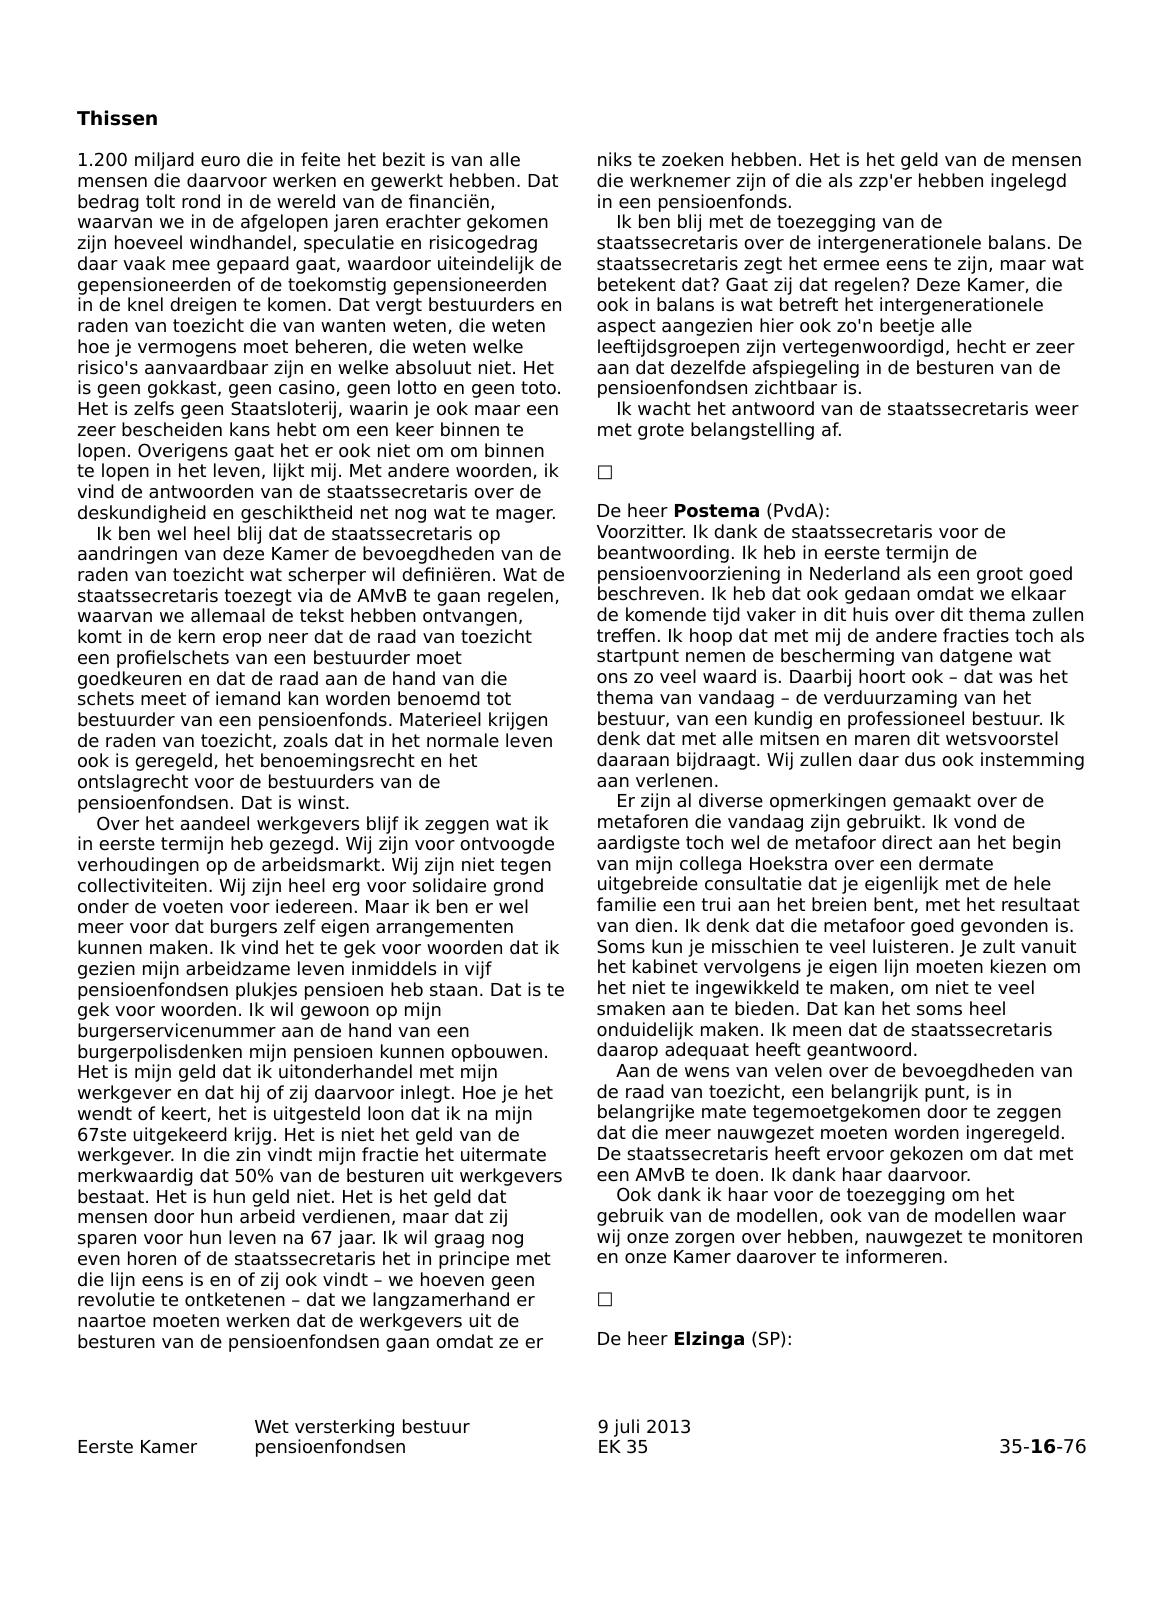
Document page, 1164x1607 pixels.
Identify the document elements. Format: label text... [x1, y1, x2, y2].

text Ook dank ik haar voor de toezegging om het gebruik van de modellen, ook van de modellen waar wij onze zorgen over hebben, nauwgezet te monitoren en onze Kamer daarover te informeren. [596, 1185, 1087, 1268]
text Ik ben wel heel blij dat de staatssecretaris op aandringen van deze Kamer de bevoegdheden van de raden van toezicht wat scherper wil definiëren. Wat de staatssecretaris toezegt via de AMvB te gaan regelen, waarvan we allemaal de tekst hebben ontvangen, komt in de kern erop neer dat de raad van toezicht een profielschets van een bestuurder moet goedkeuren en dat de raad aan de hand van die schets meet of iemand kan worden benoemd tot bestuurder van een pensioenfonds. Materieel krijgen de raden van toezicht, zoals dat in het normale leven ook is geregeld, het benoemingsrecht en het ontslagrecht voor de bestuurders van de pensioenfondsen. Dat is winst. [77, 523, 567, 813]
text De heer Postema (PvdA): [596, 501, 1087, 522]
text □ [596, 460, 1087, 481]
text Er zijn al diverse opmerkingen gemaakt over de metaforen die vandaag zijn gebruikt. Ik vond de aardigste toch wel de metafoor direct aan het begin van mijn collega Hoekstra over een dermate uitgebreide consultatie dat je eigenlijk met de hele familie een trui aan het breien bent, met het resultaat van dien. Ik denk dat die metafoor goed gevonden is. Soms kun je misschien te veel luisteren. Je zult vanuit het kabinet vervolgens je eigen lijn moeten kiezen om het niet te ingewikkeld te maken, om niet te veel smaken aan te bieden. Dat kan het soms heel onduidelijk maken. Ik meen dat de staatssecretaris daarop adequaat heeft geantwoord. [596, 791, 1087, 1061]
text Ik ben blij met de toezegging van de staatssecretaris over de intergenerationele balans. De staatssecretaris zegt het ermee eens te zijn, maar wat betekent dat? Gaat zij dat regelen? Deze Kamer, die ook in balans is wat betreft het intergenerationele aspect aangezien hier ook zo'n beetje alle leeftijdsgroepen zijn vertegenwoordigd, hecht er zeer aan dat dezelfde afspiegeling in de besturen van de pensioenfondsen zichtbaar is. [596, 212, 1087, 399]
text □ [596, 1288, 1087, 1309]
text Over het aandeel werkgevers blijf ik zeggen wat ik in eerste termijn heb gezegd. Wij zijn voor ontvoogde verhoudingen op de arbeidsmarkt. Wij zijn niet tegen collectiviteiten. Wij zijn heel erg voor solidaire grond onder de voeten voor iedereen. Maar ik ben er wel meer voor dat burgers zelf eigen arrangementen kunnen maken. Ik vind het te gek voor woorden dat ik gezien mijn arbeidzame leven inmiddels in vijf pensioenfondsen plukjes pensioen heb staan. Dat is te gek voor woorden. Ik wil gewoon op mijn burgerservicenummer aan de hand van een burgerpolisdenken mijn pensioen kunnen opbouwen. Het is mijn geld dat ik uitonderhandel met mijn werkgever en dat hij of zij daarvoor inlegt. Hoe je het wendt of keert, het is uitgesteld loon dat ik na mijn 67ste uitgekeerd krijg. Het is niet het geld van de werkgever. In die zin vindt mijn fractie het uitermate merkwaardig dat 50% van de besturen uit werkgevers bestaat. Het is hun geld niet. Het is het geld dat mensen door hun arbeid verdienen, maar dat zij sparen voor hun leven na 67 jaar. Ik wil graag nog even horen of de staatssecretaris het in principe met die lijn eens is en of zij ook vindt – we hoeven geen revolutie te ontketenen – dat we langzamerhand er naartoe moeten werken dat de werkgevers uit de besturen van de pensioenfondsen gaan omdat ze er [77, 813, 567, 1352]
text De heer Elzinga (SP): [596, 1329, 1087, 1349]
text 1.200 miljard euro die in feite het bezit is van alle mensen die daarvoor werken en gewerkt hebben. Dat bedrag tolt rond in de wereld van de financiën, waarvan we in de afgelopen jaren erachter gekomen zijn hoeveel windhandel, speculatie en risicogedrag daar vaak mee gepaard gaat, waardoor uiteindelijk de gepensioneerden of de toekomstig gepensioneerden in de knel dreigen te komen. Dat vergt bestuurders en raden van toezicht die van wanten weten, die weten hoe je vermogens moet beheren, die weten welke risico's aanvaardbaar zijn en welke absoluut niet. Het is geen gokkast, geen casino, geen lotto en geen toto. Het is zelfs geen Staatsloterij, waarin je ook maar een zeer bescheiden kans hebt om een keer binnen te lopen. Overigens gaat het er ook niet om om binnen te lopen in het leven, lijkt mij. Met andere woorden, ik vind de antwoorden van de staatssecretaris over de deskundigheid en geschiktheid net nog wat te mager. [77, 150, 567, 523]
text Ik wacht het antwoord van de staatssecretaris weer met grote belangstelling af. [596, 399, 1087, 440]
text Voorzitter. Ik dank de staatssecretaris voor de beantwoording. Ik heb in eerste termijn de pensioenvoorziening in Nederland als een groot goed beschreven. Ik heb dat ook gedaan omdat we elkaar de komende tijd vaker in dit huis over dit thema zullen treffen. Ik hoop dat met mij de andere fracties toch als startpunt nemen de bescherming van datgene wat ons zo veel waard is. Daarbij hoort ook – dat was het thema van vandaag – de verduurzaming van het bestuur, van een kundig en professioneel bestuur. Ik denk dat met alle mitsen en maren dit wetsvoorstel daaraan bijdraagt. Wij zullen daar dus ook instemming aan verlenen. [596, 522, 1087, 791]
text Aan de wens van velen over de bevoegdheden van de raad van toezicht, een belangrijk punt, is in belangrijke mate tegemoetgekomen door te zeggen dat die meer nauwgezet moeten worden ingeregeld. De staatssecretaris heeft ervoor gekozen om dat met een AMvB te doen. Ik dank haar daarvoor. [596, 1061, 1087, 1185]
text niks te zoeken hebben. Het is het geld van de mensen die werknemer zijn of die als zzp'er hebben ingelegd in een pensioenfonds. [596, 150, 1087, 212]
